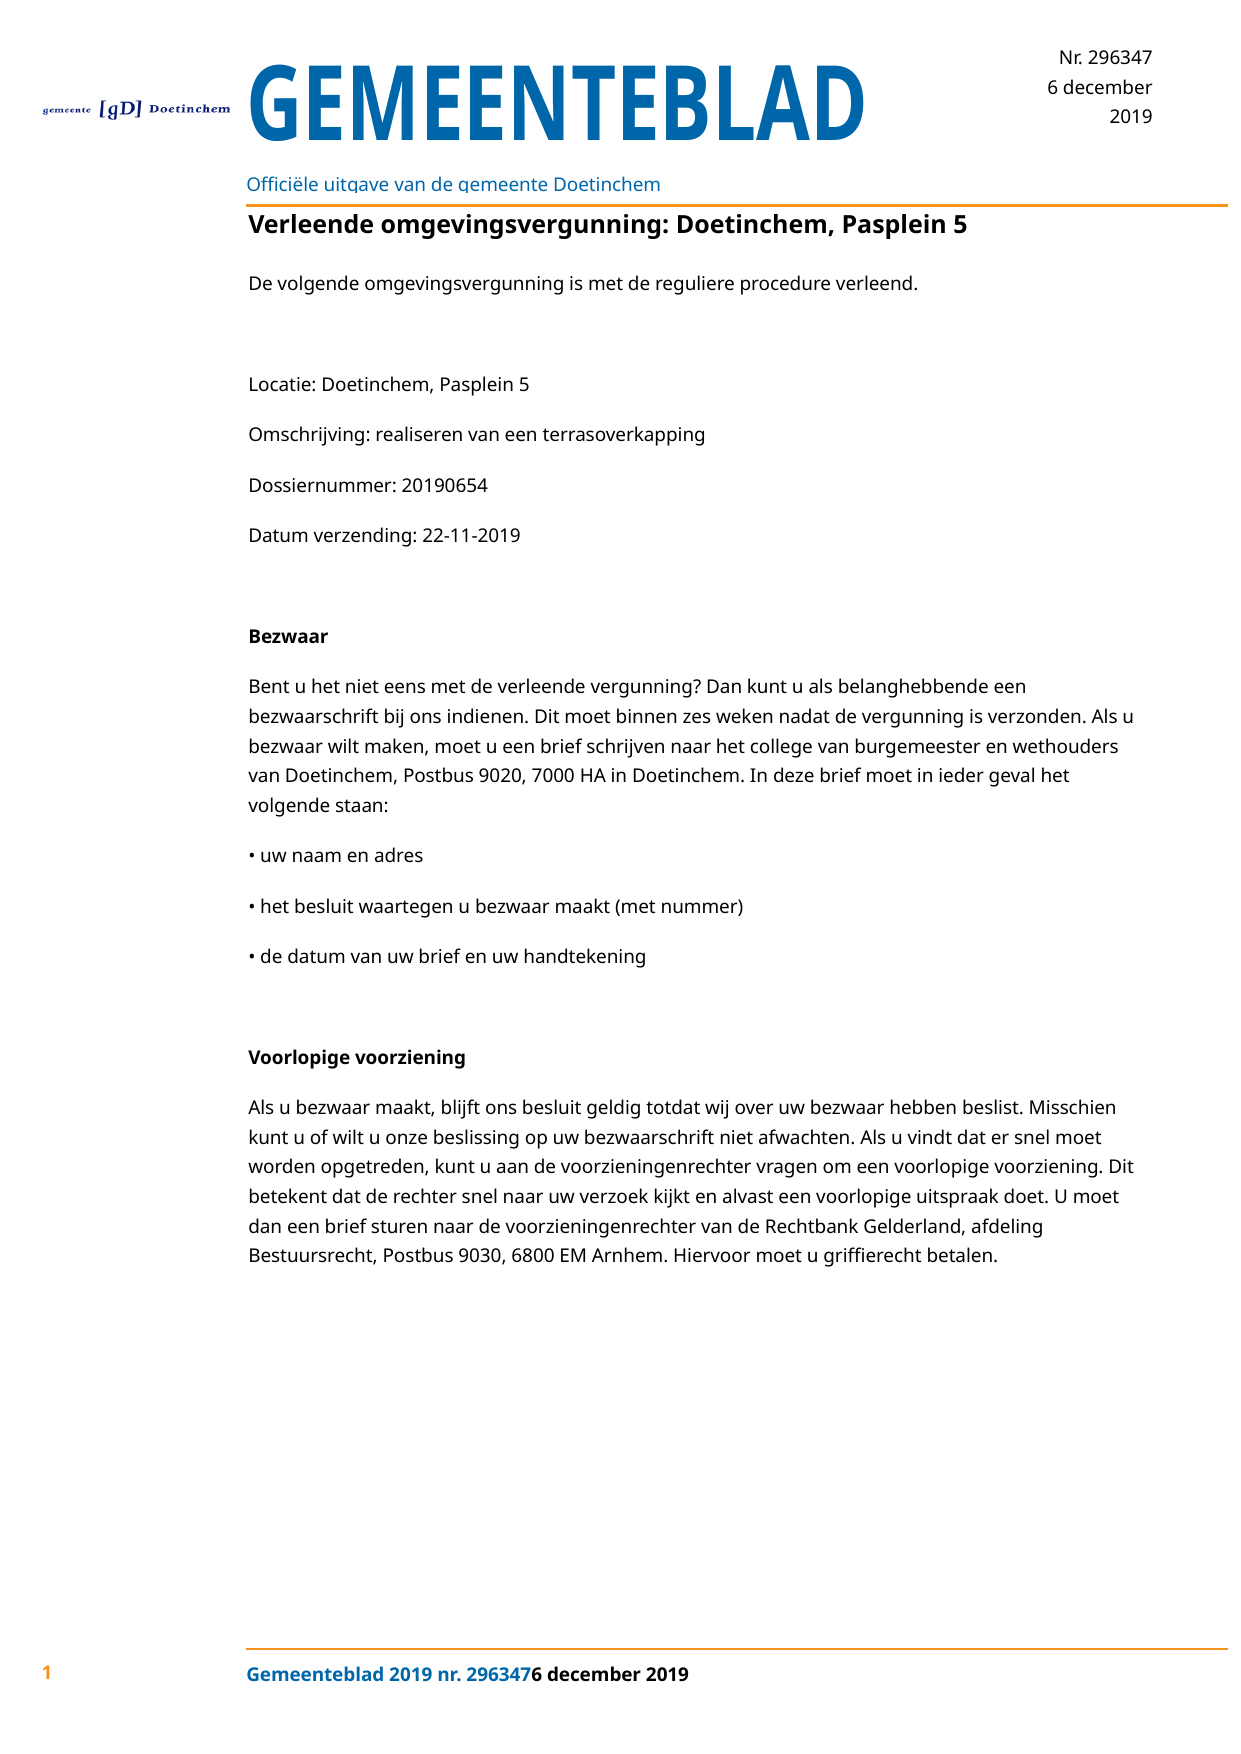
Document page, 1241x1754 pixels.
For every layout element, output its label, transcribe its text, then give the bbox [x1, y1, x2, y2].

text Bent u het niet eens met de verleende vergunning? Dan kunt u als belanghebbende een bezwaarschrift bij ons indienen. Dit moet binnen zes weken nadat de vergunning is verzonden. Als u bezwaar wilt maken, moet u een brief schrijven naar het college van burgemeester en wethouders van Doetinchem, Postbus 9020, 7000 HA in Doetinchem. In deze brief moet in ieder geval het volgende staan: [248, 674, 1152, 818]
text Locatie: Doetinchem, Pasplein 5 [248, 371, 1152, 397]
text Voorlopige voorziening [248, 1044, 1152, 1070]
text Verleende omgevingsvergunning: Doetinchem, Pasplein 5 [248, 207, 1152, 241]
text • uw naam en adres [248, 842, 1152, 868]
text Dossiernummer: 20190654 [248, 472, 1152, 498]
picture [41, 47, 231, 172]
text • de datum van uw brief en uw handtekening [248, 943, 1152, 969]
text • het besluit waartegen u bezwaar maakt (met nummer) [248, 893, 1152, 918]
text Omschrijving: realiseren van een terrasoverkapping [248, 422, 1152, 447]
text Datum verzending: 22-11-2019 [248, 522, 1152, 548]
text Bezwaar [248, 623, 1152, 649]
text Als u bezwaar maakt, blijft ons besluit geldig totdat wij over uw bezwaar hebben beslist. Misschien kunt u of wilt u onze beslissing op uw bezwaarschrift niet afwachten. Als u vindt dat er snel moet worden opgetreden, kunt u aan de voorzieningenrechter vragen om een voorlopige voorziening. Dit betekent dat de rechter snel naar uw verzoek kijkt en alvast een voorlopige uitspraak doet. U moet dan een brief sturen naar de voorzieningenrechter van de Rechtbank Gelderland, afdeling Bestuursrecht, Postbus 9030, 6800 EM Arnhem. Hiervoor moet u griffierecht betalen. [248, 1094, 1152, 1268]
text De volgende omgevingsvergunning is met de reguliere procedure verleend. [248, 270, 1152, 296]
